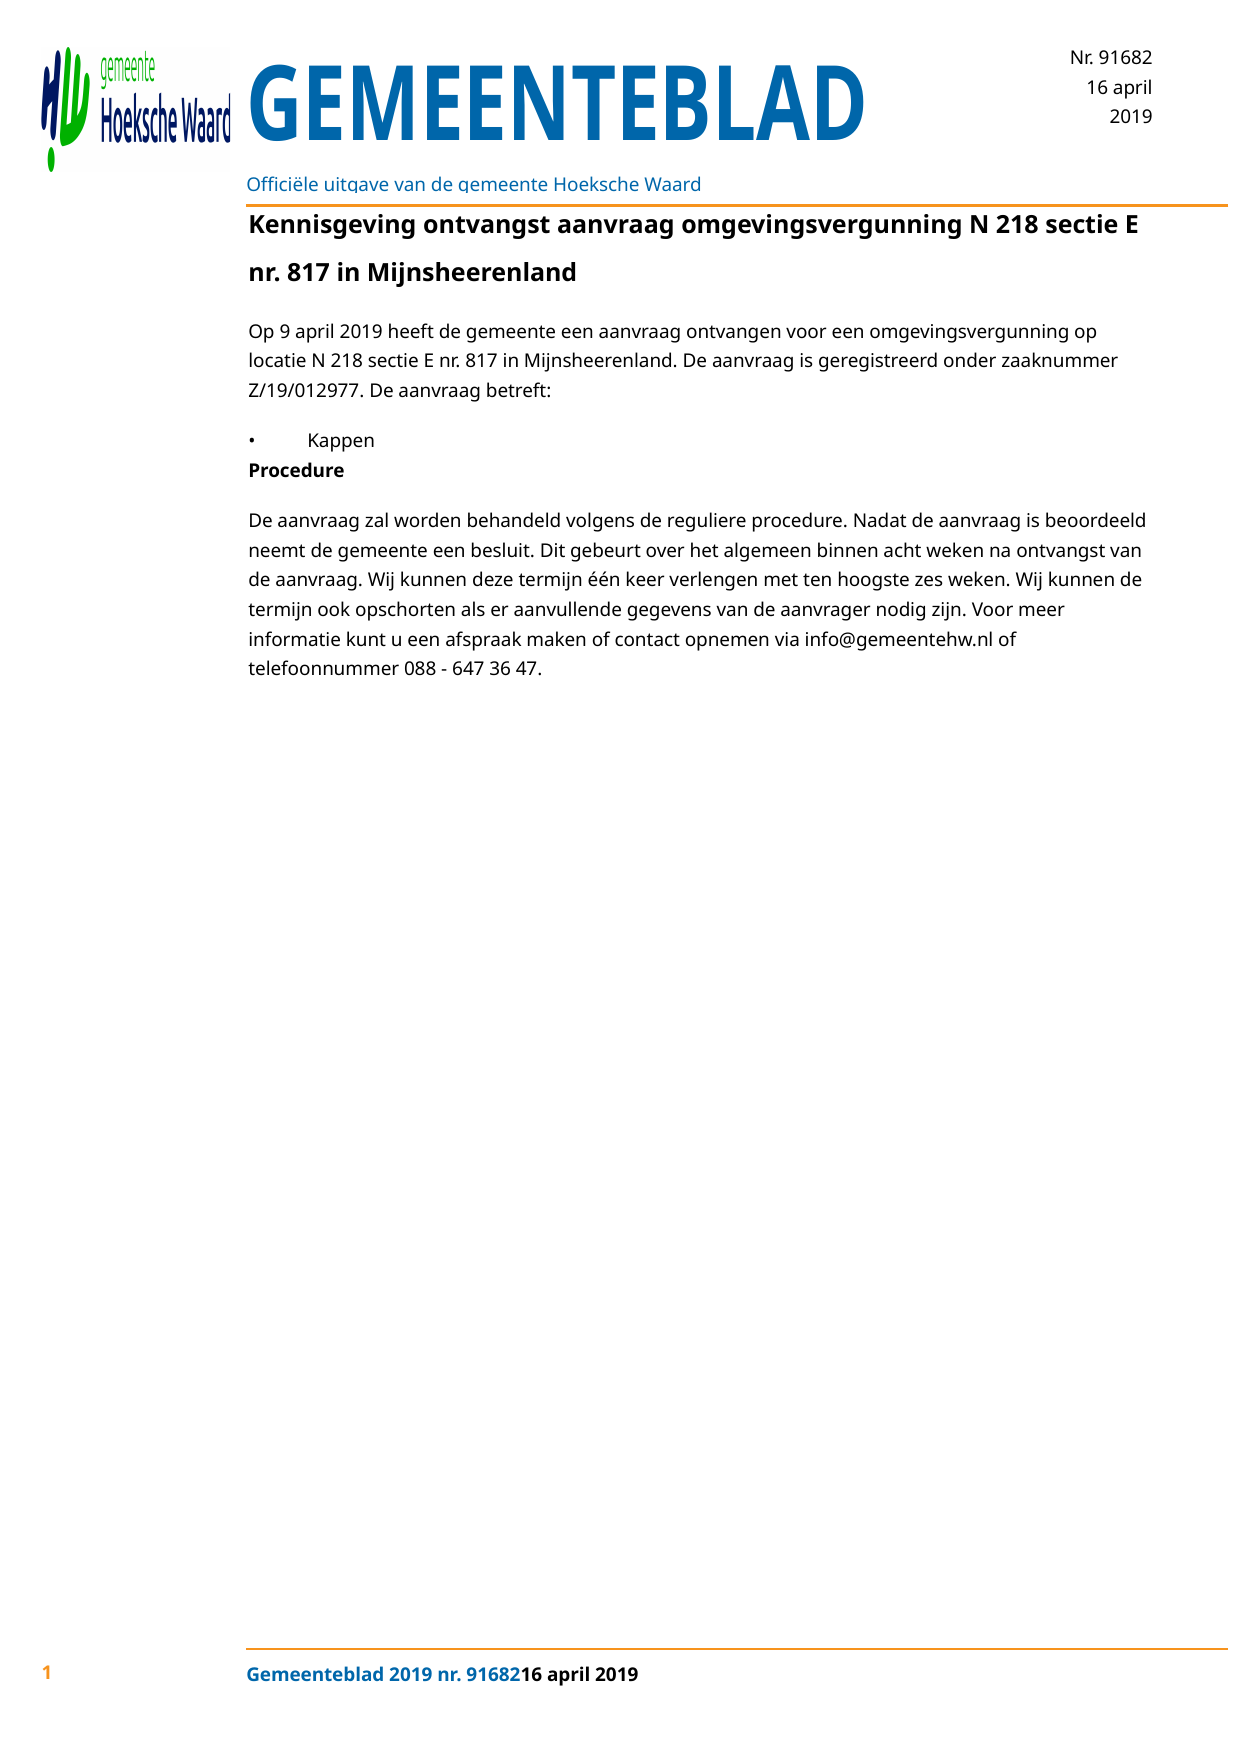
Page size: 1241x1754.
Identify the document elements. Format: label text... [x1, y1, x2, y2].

text De aanvraag zal worden behandeld volgens de reguliere procedure. Nadat de aanvraag is beoordeeld neemt de gemeente een besluit. Dit gebeurt over het algemeen binnen acht weken na ontvangst van de aanvraag. Wij kunnen deze termijn één keer verlengen met ten hoogste zes weken. Wij kunnen de termijn ook opschorten als er aanvullende gegevens van de aanvrager nodig zijn. Voor meer informatie kunt u een afspraak maken of contact opnemen via info@gemeentehw.nl of telefoonnummer 088 - 647 36 47. [248, 507, 1152, 681]
list Kappen [248, 427, 1152, 453]
picture [41, 47, 231, 172]
text Op 9 april 2019 heeft de gemeente een aanvraag ontvangen voor een omgevingsvergunning op locatie N 218 sectie E nr. 817 in Mijnsheerenland. De aanvraag is geregistreerd onder zaaknummer Z/19/012977. De aanvraag betreft: [248, 318, 1152, 403]
text Procedure [248, 457, 1152, 483]
text Kennisgeving ontvangst aanvraag omgevingsvergunning N 218 sectie E nr. 817 in Mijnsheerenland [248, 207, 1152, 288]
